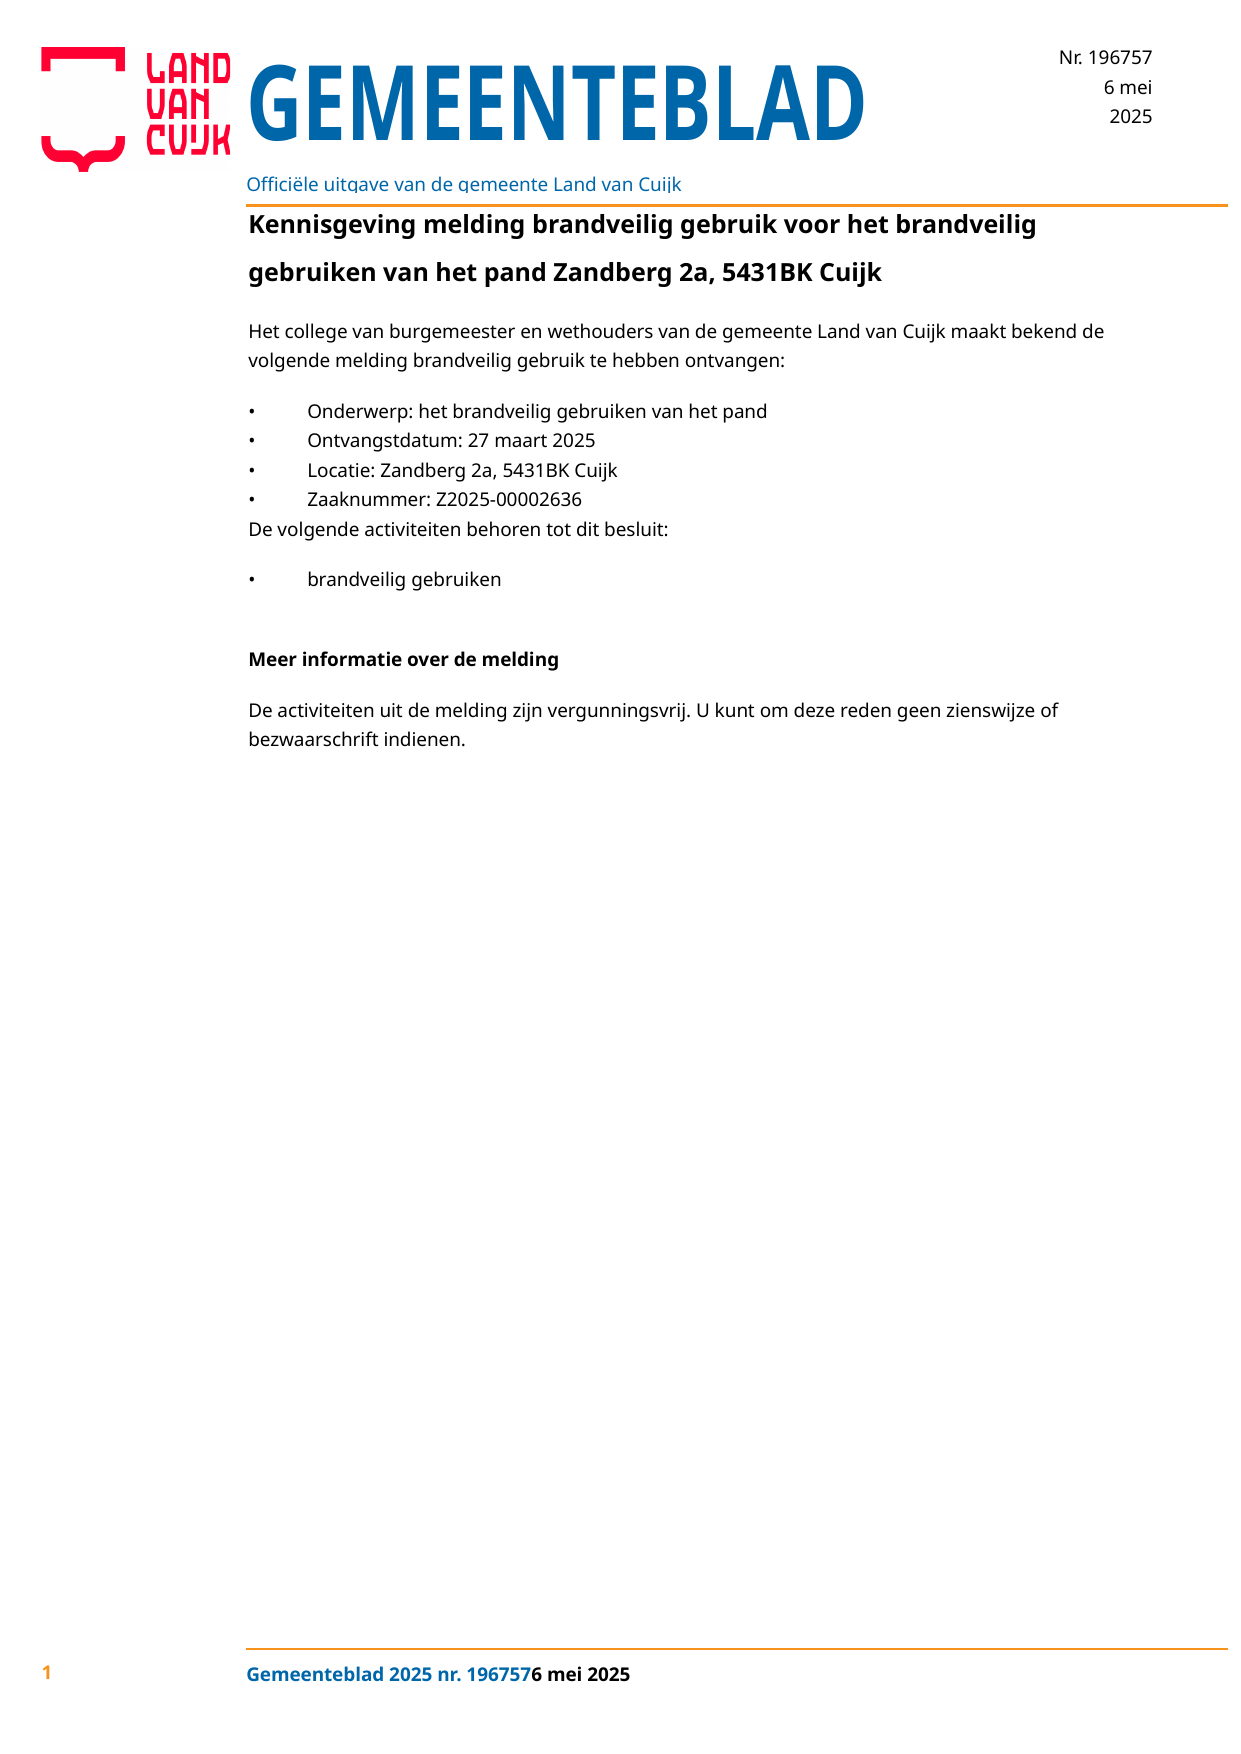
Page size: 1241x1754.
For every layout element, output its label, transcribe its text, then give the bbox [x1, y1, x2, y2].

text Het college van burgemeester en wethouders van de gemeente Land van Cuijk maakt bekend de volgende melding brandveilig gebruik te hebben ontvangen: [248, 318, 1152, 373]
text Meer informatie over de melding [248, 647, 1152, 672]
text De volgende activiteiten behoren tot dit besluit: [248, 516, 1152, 542]
list Locatie: Zandberg 2a, 5431BK Cuijk [248, 457, 1152, 483]
text De activiteiten uit de melding zijn vergunningsvrij. U kunt om deze reden geen zienswijze of bezwaarschrift indienen. [248, 697, 1152, 752]
list Zaaknummer: Z2025-00002636 [248, 487, 1152, 512]
list Onderwerp: het brandveilig gebruiken van het pand [248, 398, 1152, 424]
text Kennisgeving melding brandveilig gebruik voor het brandveilig gebruiken van het pand Zandberg 2a, 5431BK Cuijk [248, 207, 1152, 288]
list brandveilig gebruiken [248, 567, 1152, 592]
list Ontvangstdatum: 27 maart 2025 [248, 427, 1152, 453]
picture [41, 47, 231, 172]
